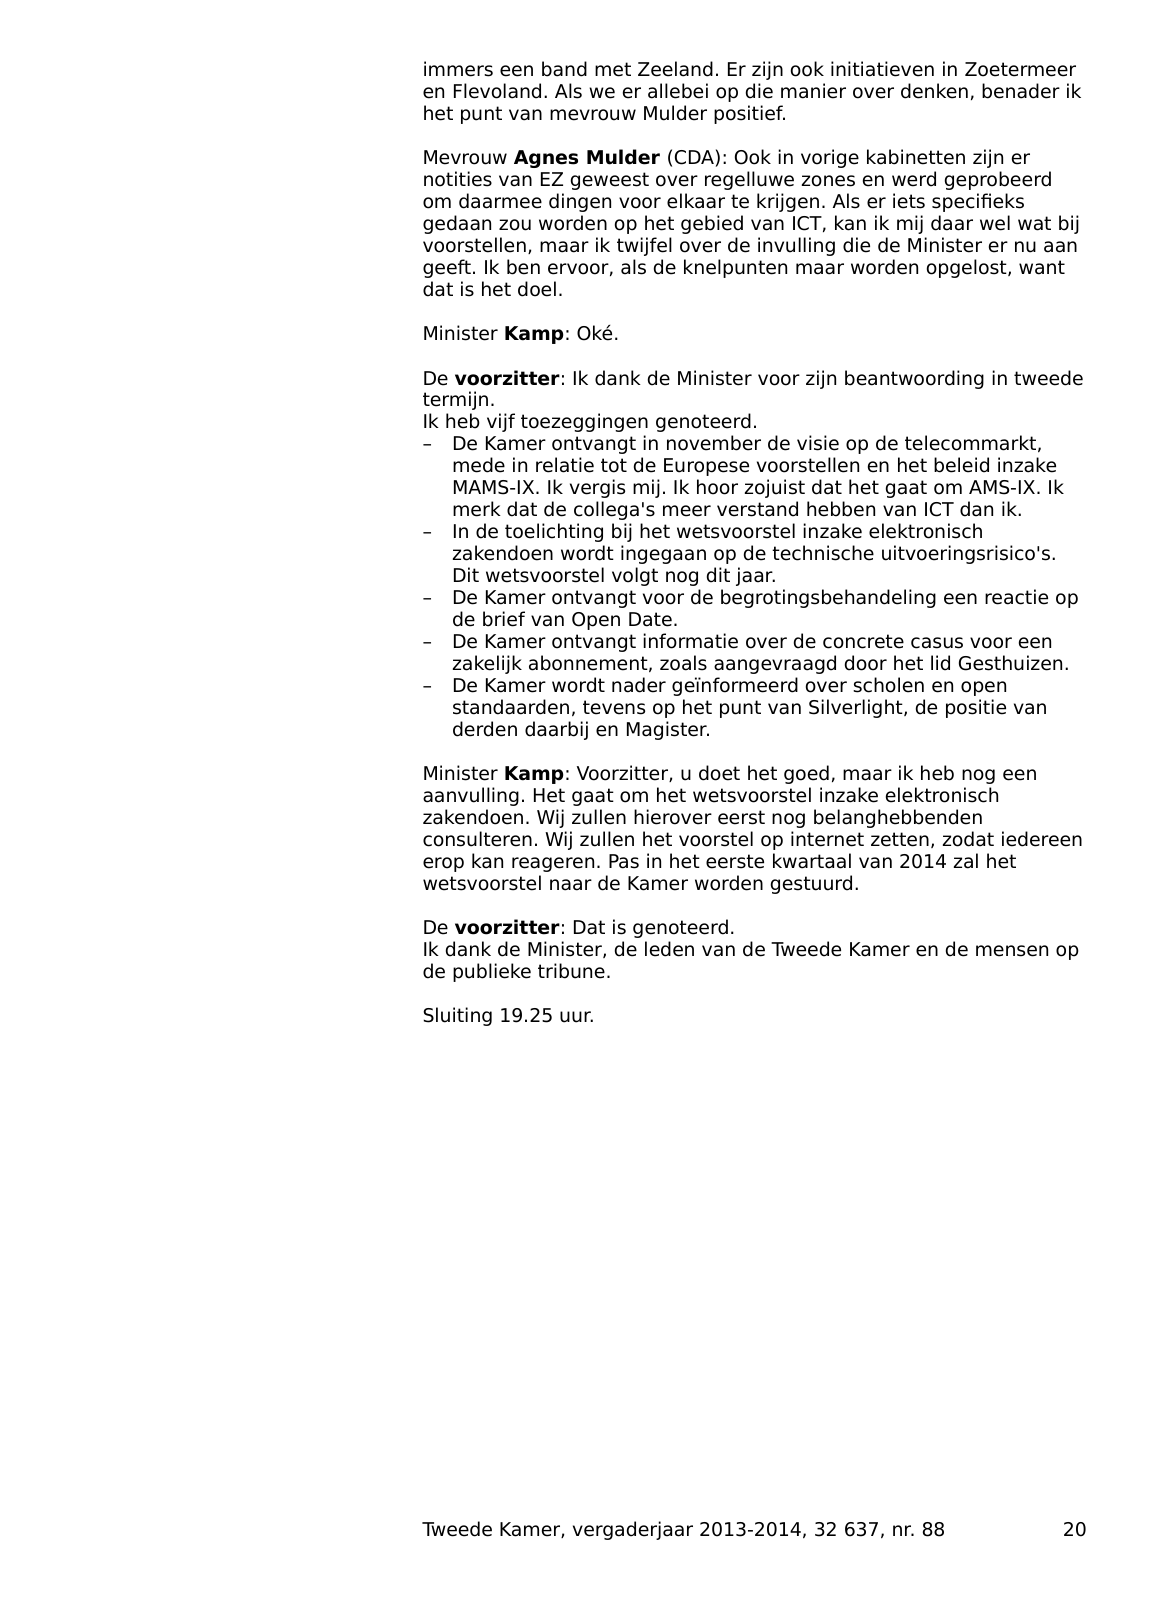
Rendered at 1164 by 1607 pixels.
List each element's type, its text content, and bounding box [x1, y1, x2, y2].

text Minister Kamp: Voorzitter, u doet het goed, maar ik heb nog een aanvulling. Het gaat om het wetsvoorstel inzake elektronisch zakendoen. Wij zullen hierover eerst nog belanghebbenden consulteren. Wij zullen het voorstel op internet zetten, zodat iedereen erop kan reageren. Pas in het eerste kwartaal van 2014 zal het wetsvoorstel naar de Kamer worden gestuurd. [422, 763, 1087, 895]
text immers een band met Zeeland. Er zijn ook initiatieven in Zoetermeer en Flevoland. Als we er allebei op die manier over denken, benader ik het punt van mevrouw Mulder positief. [422, 59, 1087, 125]
text Sluiting 19.25 uur. [422, 1005, 1087, 1027]
text – In de toelichting bij het wetsvoorstel inzake elektronisch zakendoen wordt ingegaan op de technische uitvoeringsrisico's. Dit wetsvoorstel volgt nog dit jaar. [422, 521, 1087, 587]
text Minister Kamp: Oké. [422, 323, 1087, 345]
text – De Kamer wordt nader geïnformeerd over scholen en open standaarden, tevens op het punt van Silverlight, de positie van derden daarbij en Magister. [422, 675, 1087, 741]
text Ik dank de Minister, de leden van de Tweede Kamer en de mensen op de publieke tribune. [422, 939, 1087, 983]
text De voorzitter: Dat is genoteerd. [422, 917, 1087, 939]
text – De Kamer ontvangt informatie over de concrete casus voor een zakelijk abonnement, zoals aangevraagd door het lid Gesthuizen. [422, 631, 1087, 675]
text Ik heb vijf toezeggingen genoteerd. [422, 411, 1087, 433]
text Mevrouw Agnes Mulder (CDA): Ook in vorige kabinetten zijn er notities van EZ geweest over regelluwe zones en werd geprobeerd om daarmee dingen voor elkaar te krijgen. Als er iets specifieks gedaan zou worden op het gebied van ICT, kan ik mij daar wel wat bij voorstellen, maar ik twijfel over de invulling die de Minister er nu aan geeft. Ik ben ervoor, als de knelpunten maar worden opgelost, want dat is het doel. [422, 147, 1087, 301]
text De voorzitter: Ik dank de Minister voor zijn beantwoording in tweede termijn. [422, 367, 1087, 411]
text – De Kamer ontvangt voor de begrotingsbehandeling een reactie op de brief van Open Date. [422, 587, 1087, 631]
text – De Kamer ontvangt in november de visie op de telecommarkt, mede in relatie tot de Europese voorstellen en het beleid inzake MAMS-IX. Ik vergis mij. Ik hoor zojuist dat het gaat om AMS-IX. Ik merk dat de collega's meer verstand hebben van ICT dan ik. [422, 433, 1087, 521]
